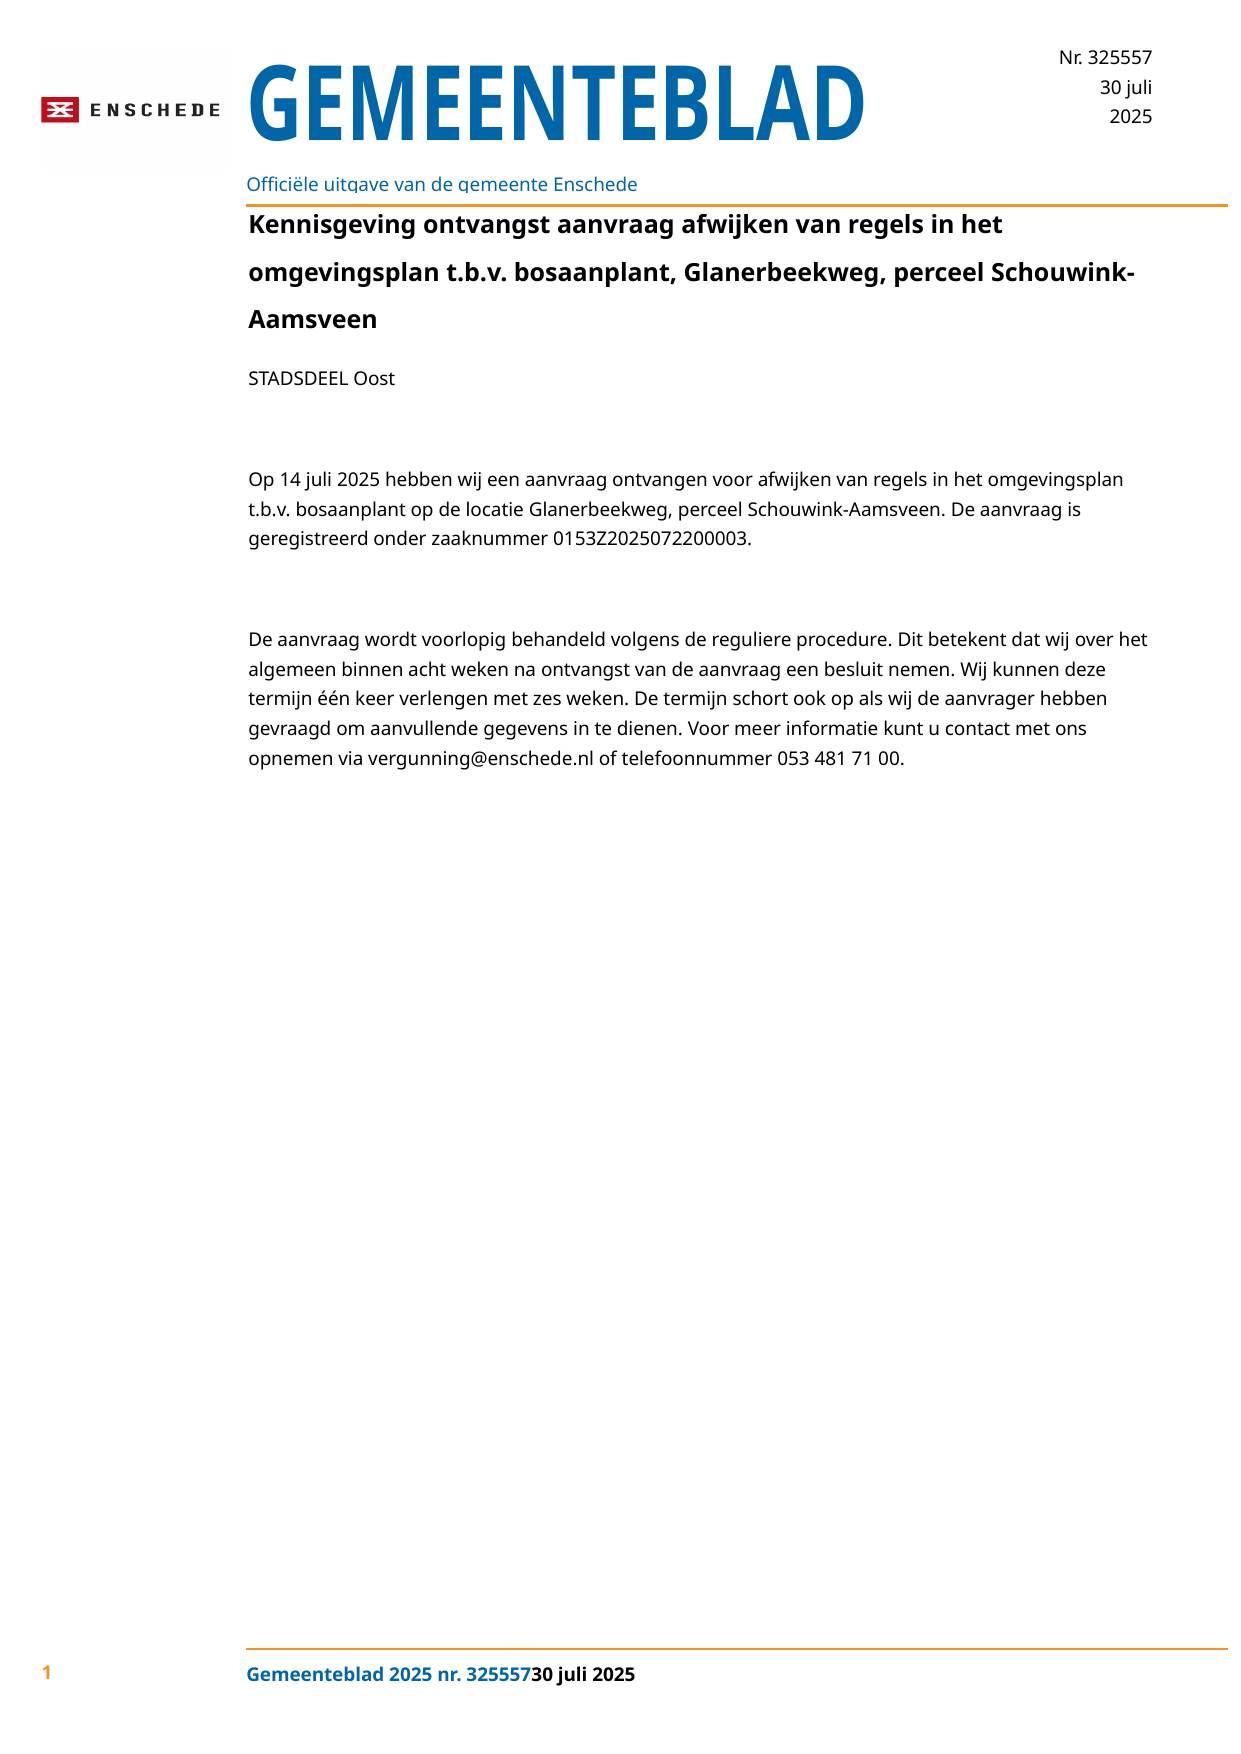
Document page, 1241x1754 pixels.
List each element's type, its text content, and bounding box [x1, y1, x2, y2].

text Op 14 juli 2025 hebben wij een aanvraag ontvangen voor afwijken van regels in het omgevingsplan t.b.v. bosaanplant op de locatie Glanerbeekweg, perceel Schouwink-Aamsveen. De aanvraag is geregistreerd onder zaaknummer 0153Z2025072200003. [248, 466, 1152, 551]
text De aanvraag wordt voorlopig behandeld volgens de reguliere procedure. Dit betekent dat wij over het algemeen binnen acht weken na ontvangst van de aanvraag een besluit nemen. Wij kunnen deze termijn één keer verlengen met zes weken. De termijn schort ook op als wij de aanvrager hebben gevraagd om aanvullende gegevens in te dienen. Voor meer informatie kunt u contact met ons opnemen via vergunning@enschede.nl of telefoonnummer 053 481 71 00. [248, 626, 1152, 770]
picture [41, 47, 231, 172]
text Kennisgeving ontvangst aanvraag afwijken van regels in het omgevingsplan t.b.v. bosaanplant, Glanerbeekweg, perceel Schouwink-Aamsveen [248, 207, 1152, 336]
text STADSDEEL Oost [248, 366, 1152, 391]
